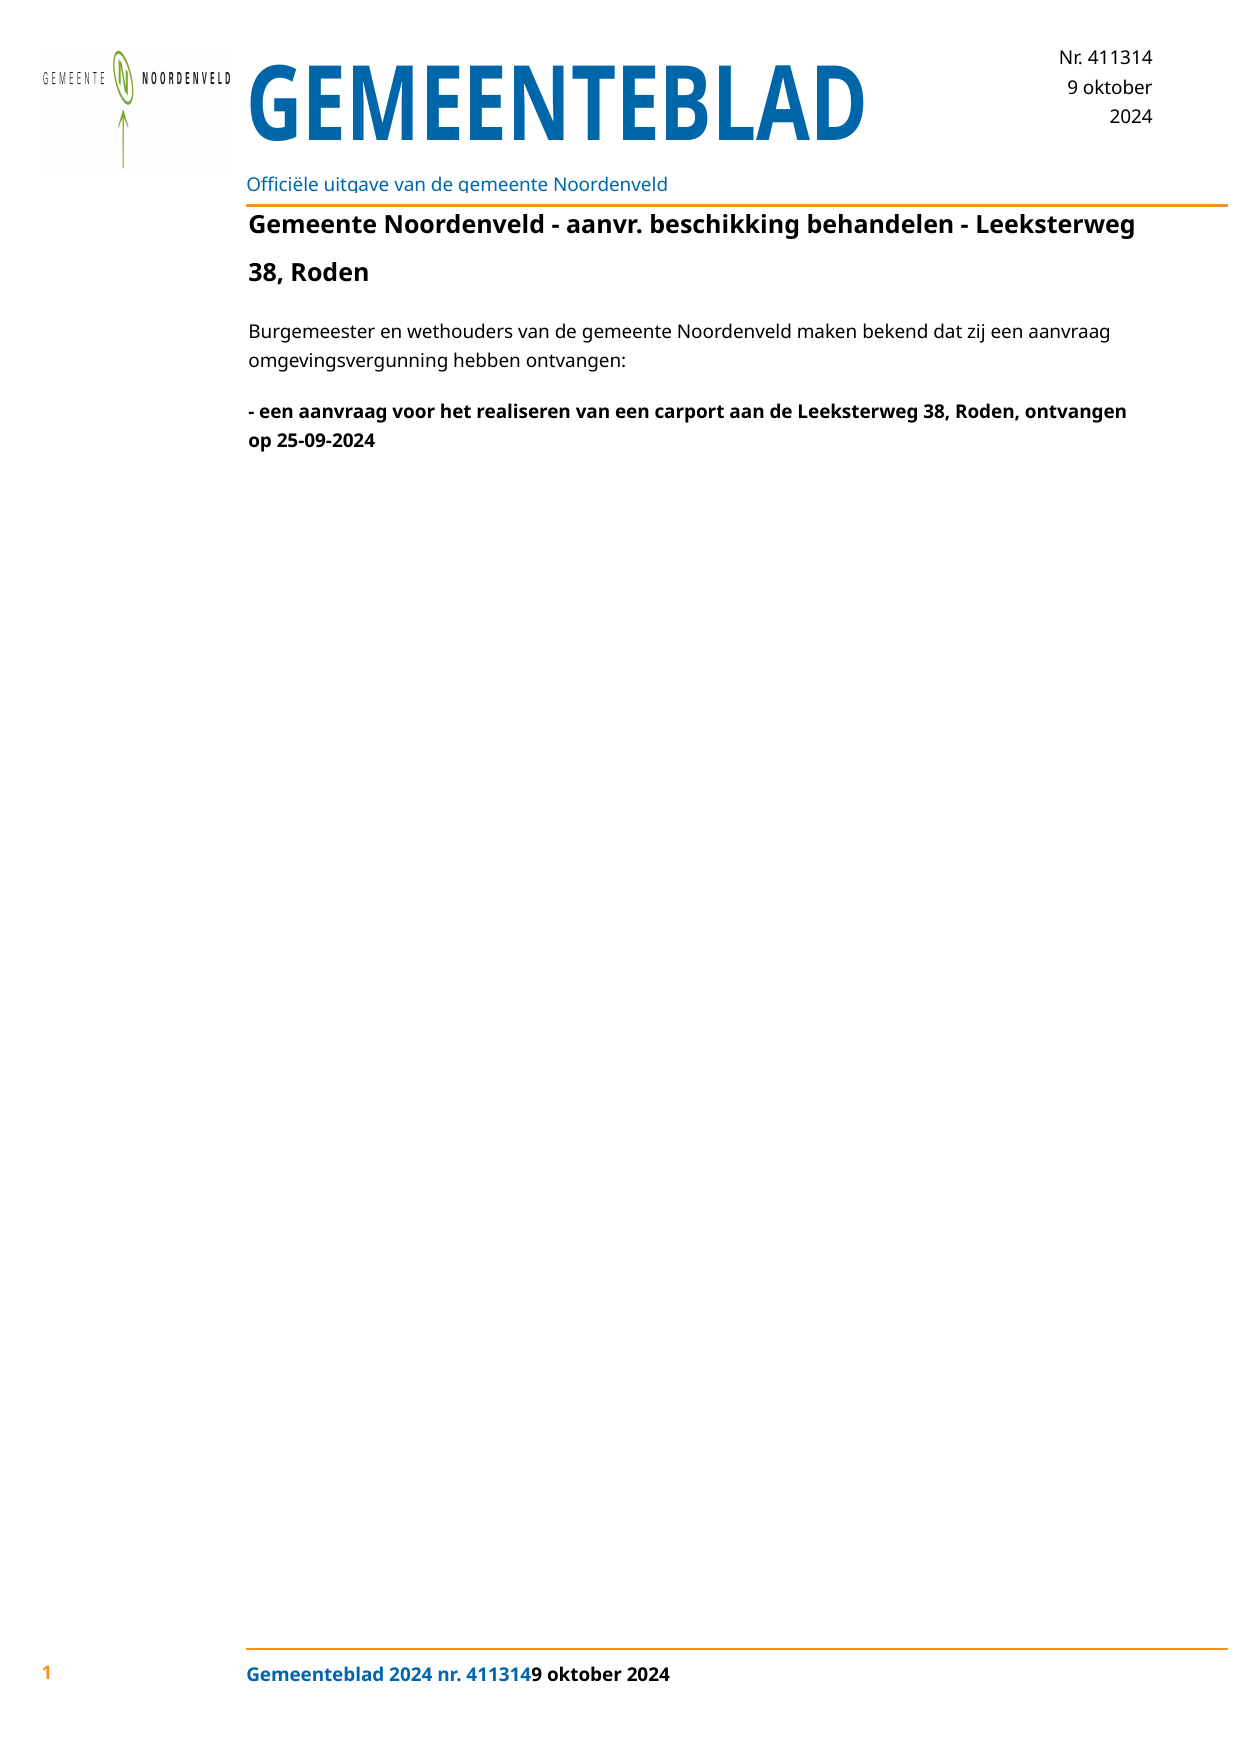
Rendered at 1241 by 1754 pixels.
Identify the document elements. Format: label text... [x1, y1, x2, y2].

text Gemeente Noordenveld - aanvr. beschikking behandelen - Leeksterweg 38, Roden [248, 207, 1152, 288]
text - een aanvraag voor het realiseren van een carport aan de Leeksterweg 38, Roden, ontvangen op 25-09-2024 [248, 398, 1152, 453]
text Burgemeester en wethouders van de gemeente Noordenveld maken bekend dat zij een aanvraag omgevingsvergunning hebben ontvangen: [248, 318, 1152, 373]
picture [41, 47, 231, 172]
